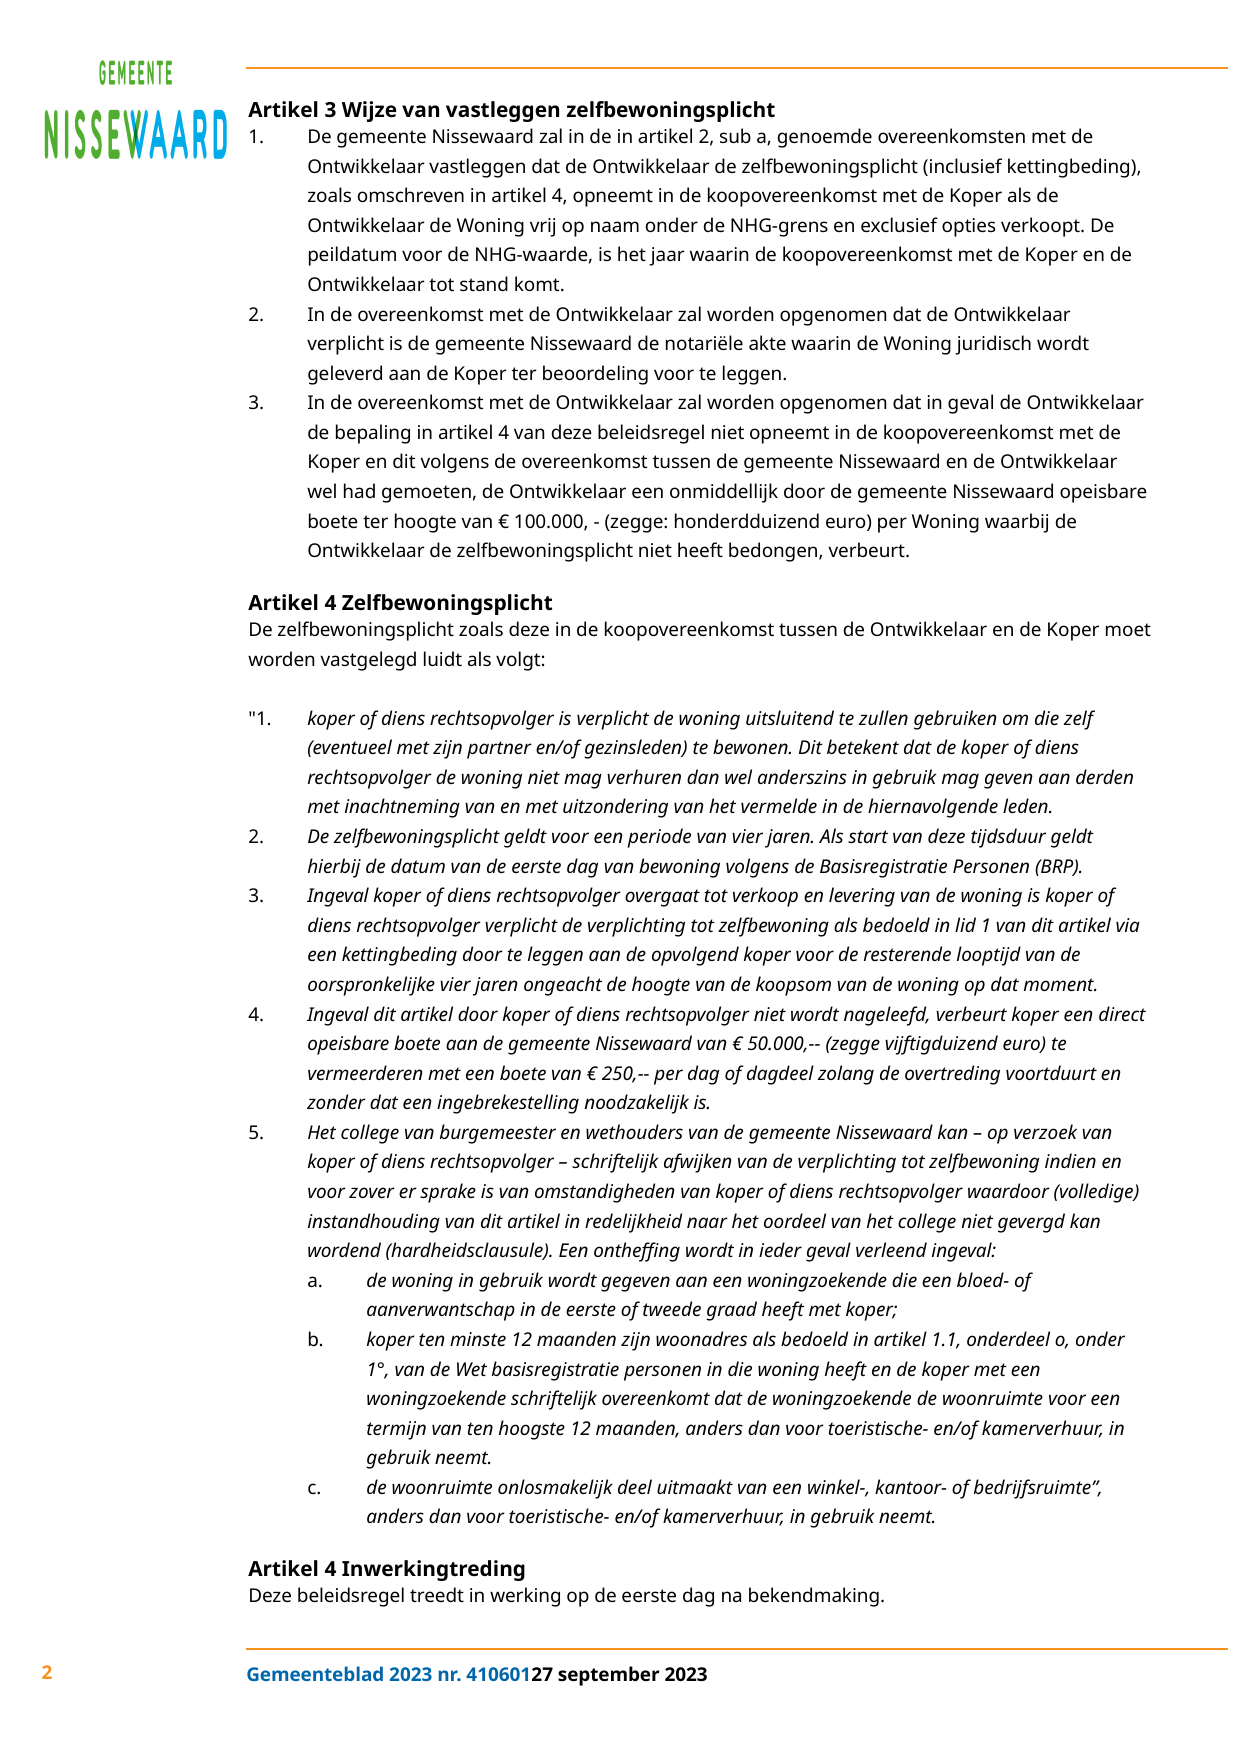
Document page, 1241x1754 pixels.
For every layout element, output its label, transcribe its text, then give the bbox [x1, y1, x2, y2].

list de woonruimte onlosmakelijk deel uitmaakt van een winkel-, kantoor- of bedrijfsruimte”, anders dan voor toeristische- en/of kamerverhuur, in gebruik neemt. [307, 1474, 1152, 1529]
list De gemeente Nissewaard zal in de in artikel 2, sub a, genoemde overeenkomsten met de Ontwikkelaar vastleggen dat de Ontwikkelaar de zelfbewoningsplicht (inclusief kettingbeding), zoals omschreven in artikel 4, opneemt in de koopovereenkomst met de Koper als de Ontwikkelaar de Woning vrij op naam onder de NHG-grens en exclusief opties verkoopt. De peildatum voor de NHG-waarde, is het jaar waarin de koopovereenkomst met de Koper en de Ontwikkelaar tot stand komt. [248, 123, 1152, 297]
list koper of diens rechtsopvolger is verplicht de woning uitsluitend te zullen gebruiken om die zelf (eventueel met zijn partner en/of gezinsleden) te bewonen. Dit betekent dat de koper of diens rechtsopvolger de woning niet mag verhuren dan wel anderszins in gebruik mag geven aan derden met inachtneming van en met uitzondering van het vermelde in de hiernavolgende leden. [248, 705, 1152, 819]
text Artikel 4 Inwerkingtreding [248, 1554, 1152, 1583]
list de woning in gebruik wordt gegeven aan een woningzoekende die een bloed- of aanverwantschap in de eerste of tweede graad heeft met koper; [307, 1267, 1152, 1322]
list In de overeenkomst met de Ontwikkelaar zal worden opgenomen dat in geval de Ontwikkelaar de bepaling in artikel 4 van deze beleidsregel niet opneemt in de koopovereenkomst met de Koper en dit volgens de overeenkomst tussen de gemeente Nissewaard en de Ontwikkelaar wel had gemoeten, de Ontwikkelaar een onmiddellijk door de gemeente Nissewaard opeisbare boete ter hoogte van € 100.000, - (zegge: honderdduizend euro) per Woning waarbij de Ontwikkelaar de zelfbewoningsplicht niet heeft bedongen, verbeurt. [248, 389, 1152, 563]
list Ingeval koper of diens rechtsopvolger overgaat tot verkoop en levering van de woning is koper of diens rechtsopvolger verplicht de verplichting tot zelfbewoning als bedoeld in lid 1 van dit artikel via een kettingbeding door te leggen aan de opvolgend koper voor de resterende looptijd van de oorspronkelijke vier jaren ongeacht de hoogte van de koopsom van de woning op dat moment. [248, 882, 1152, 997]
list koper ten minste 12 maanden zijn woonadres als bedoeld in artikel 1.1, onderdeel o, onder 1°, van de Wet basisregistratie personen in die woning heeft en de koper met een woningzoekende schriftelijk overeenkomt dat de woningzoekende de woonruimte voor een termijn van ten hoogste 12 maanden, anders dan voor toeristische- en/of kamerverhuur, in gebruik neemt. [307, 1326, 1152, 1470]
list In de overeenkomst met de Ontwikkelaar zal worden opgenomen dat de Ontwikkelaar verplicht is de gemeente Nissewaard de notariële akte waarin de Woning juridisch wordt geleverd aan de Koper ter beoordeling voor te leggen. [248, 301, 1152, 386]
text De zelfbewoningsplicht zoals deze in de koopovereenkomst tussen de Ontwikkelaar en de Koper moet worden vastgelegd luidt als volgt: [248, 616, 1152, 672]
list De zelfbewoningsplicht geldt voor een periode van vier jaren. Als start van deze tijdsduur geldt hierbij de datum van de eerste dag van bewoning volgens de Basisregistratie Personen (BRP). [248, 823, 1152, 879]
text Deze beleidsregel treedt in werking op de eerste dag na bekendmaking. [248, 1583, 1152, 1608]
picture [41, 47, 231, 172]
list Het college van burgemeester en wethouders van de gemeente Nissewaard kan – op verzoek van koper of diens rechtsopvolger – schriftelijk afwijken van de verplichting tot zelfbewoning indien en voor zover er sprake is van omstandigheden van koper of diens rechtsopvolger waardoor (volledige) instandhouding van dit artikel in redelijkheid naar het oordeel van het college niet gevergd kan wordend (hardheidsclausule). Een ontheffing wordt in ieder geval verleend ingeval: [248, 1119, 1152, 1263]
text Artikel 4 Zelfbewoningsplicht [248, 588, 1152, 616]
list Ingeval dit artikel door koper of diens rechtsopvolger niet wordt nageleefd, verbeurt koper een direct opeisbare boete aan de gemeente Nissewaard van € 50.000,-- (zegge vijftigduizend euro) te vermeerderen met een boete van € 250,-- per dag of dagdeel zolang de overtreding voortduurt en zonder dat een ingebrekestelling noodzakelijk is. [248, 1001, 1152, 1115]
text Artikel 3 Wijze van vastleggen zelfbewoningsplicht [248, 95, 1152, 123]
